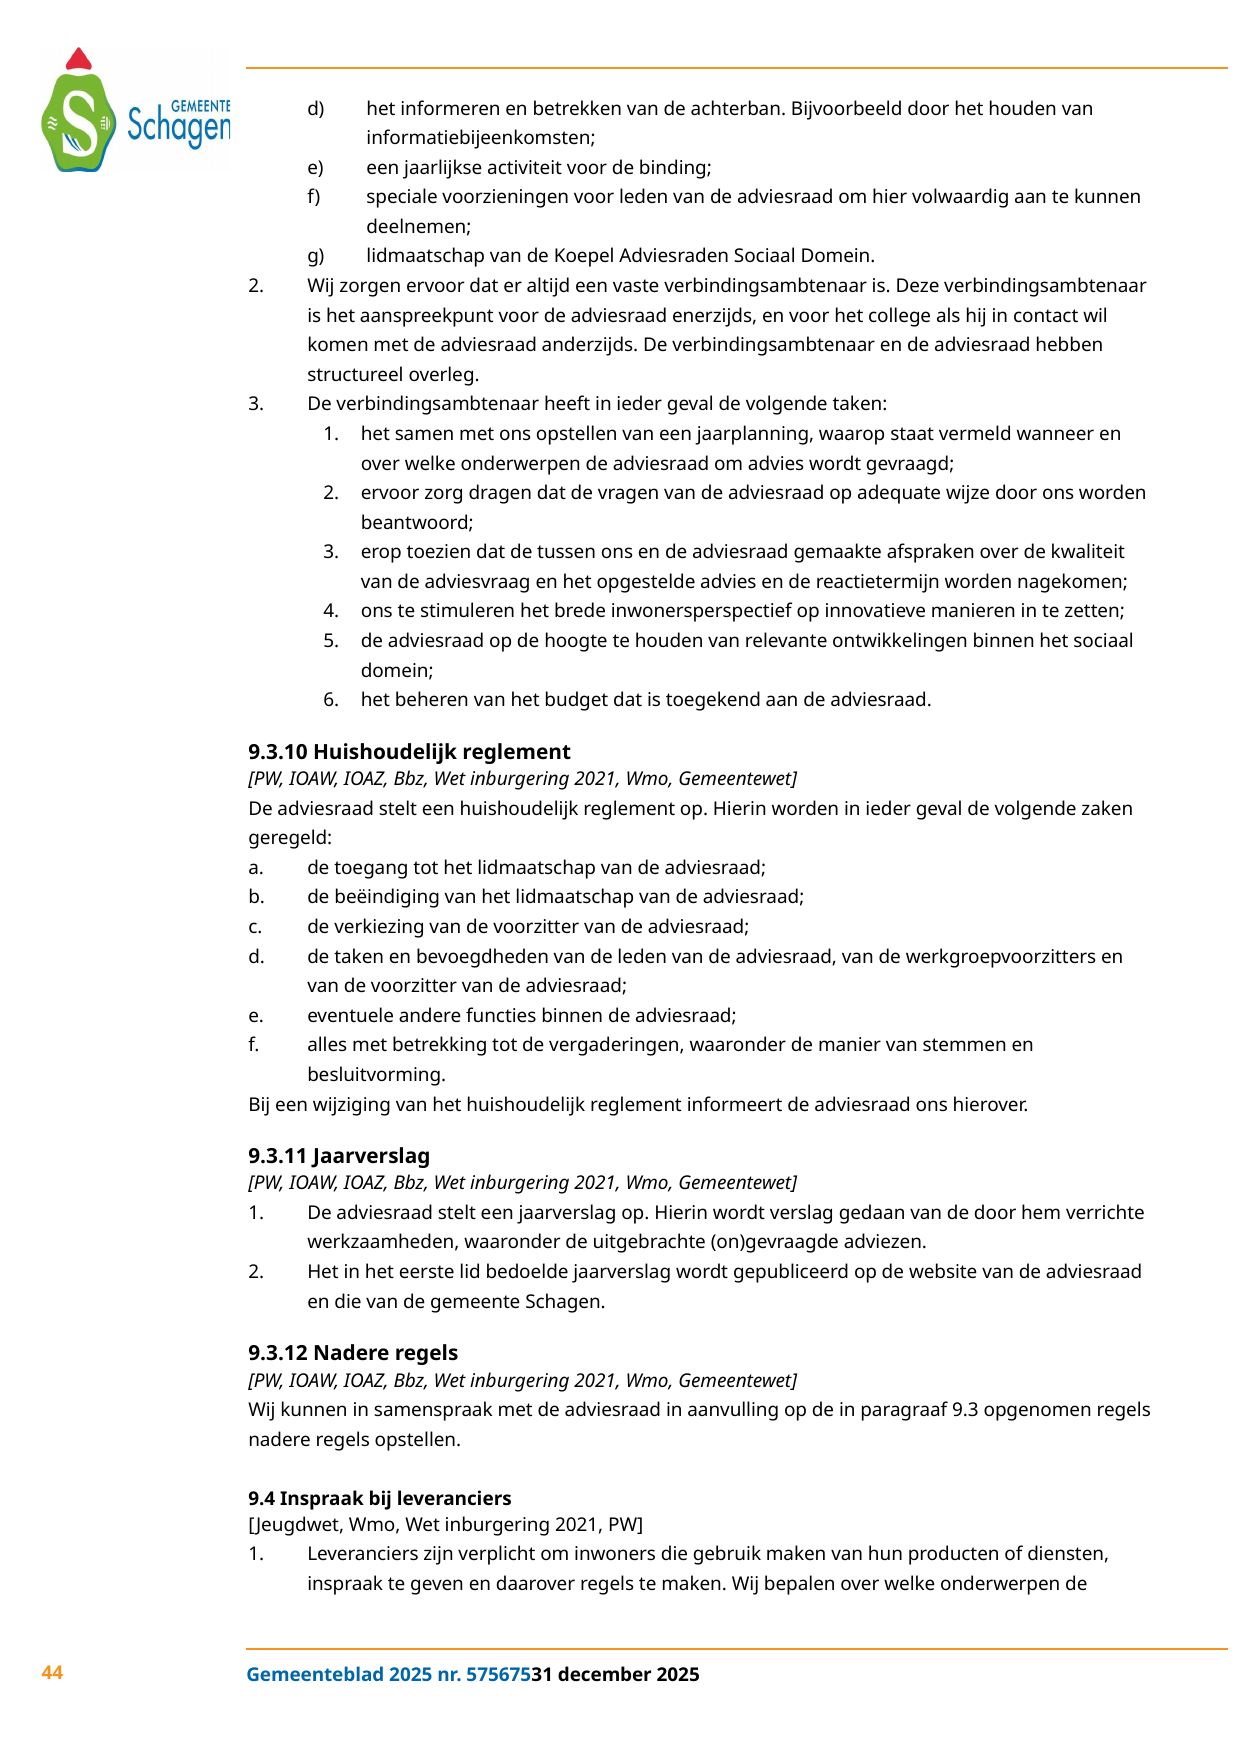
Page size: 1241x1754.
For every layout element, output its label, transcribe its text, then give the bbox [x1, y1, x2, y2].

list Het in het eerste lid bedoelde jaarverslag wordt gepubliceerd op de website van de adviesraad en die van de gemeente Schagen. [248, 1258, 1152, 1314]
list de verkiezing van de voorzitter van de adviesraad; [248, 913, 1152, 939]
text 9.3.10 Huishoudelijk reglement [248, 737, 1152, 765]
list eventuele andere functies binnen de adviesraad; [248, 1002, 1152, 1028]
list het informeren en betrekken van de achterban. Bijvoorbeeld door het houden van informatiebijeenkomsten; [307, 95, 1152, 150]
text Bij een wijziging van het huishoudelijk reglement informeert de adviesraad ons hierover. [248, 1091, 1152, 1116]
list Wij zorgen ervoor dat er altijd een vaste verbindingsambtenaar is. Deze verbindingsambtenaar is het aanspreekpunt voor de adviesraad enerzijds, en voor het college als hij in contact wil komen met de adviesraad anderzijds. De verbindingsambtenaar en de adviesraad hebben structureel overleg. [248, 272, 1152, 387]
list De verbindingsambtenaar heeft in ieder geval de volgende taken: [248, 391, 1152, 416]
text 9.3.11 Jaarverslag [248, 1141, 1152, 1169]
list de beëindiging van het lidmaatschap van de adviesraad; [248, 884, 1152, 909]
text [PW, IOAW, IOAZ, Bbz, Wet inburgering 2021, Wmo, Gemeentewet] [248, 1169, 1152, 1195]
list de adviesraad op de hoogte te houden van relevante ontwikkelingen binnen het sociaal domein; [323, 627, 1152, 683]
list ons te stimuleren het brede inwonersperspectief op innovatieve manieren in te zetten; [323, 598, 1152, 623]
list Leveranciers zijn verplicht om inwoners die gebruik maken van hun producten of diensten, inspraak te geven en daarover regels te maken. Wij bepalen over welke onderwerpen de [248, 1540, 1152, 1596]
picture [41, 47, 231, 172]
list de toegang tot het lidmaatschap van de adviesraad; [248, 854, 1152, 880]
list ervoor zorg dragen dat de vragen van de adviesraad op adequate wijze door ons worden beantwoord; [323, 479, 1152, 535]
list erop toezien dat de tussen ons en de adviesraad gemaakte afspraken over de kwaliteit van de adviesvraag en het opgestelde advies en de reactietermijn worden nagekomen; [323, 538, 1152, 594]
text Wij kunnen in samenspraak met de adviesraad in aanvulling op de in paragraaf 9.3 opgenomen regels nadere regels opstellen. [248, 1396, 1152, 1452]
list speciale voorzieningen voor leden van de adviesraad om hier volwaardig aan te kunnen deelnemen; [307, 183, 1152, 239]
list alles met betrekking tot de vergaderingen, waaronder de manier van stemmen en besluitvorming. [248, 1032, 1152, 1087]
text De adviesraad stelt een huishoudelijk reglement op. Hierin worden in ieder geval de volgende zaken geregeld: [248, 795, 1152, 850]
text 9.3.12 Nadere regels [248, 1338, 1152, 1367]
list het samen met ons opstellen van een jaarplanning, waarop staat vermeld wanneer en over welke onderwerpen de adviesraad om advies wordt gevraagd; [323, 420, 1152, 476]
text [Jeugdwet, Wmo, Wet inburgering 2021, PW] [248, 1511, 1152, 1537]
text [PW, IOAW, IOAZ, Bbz, Wet inburgering 2021, Wmo, Gemeentewet] [248, 765, 1152, 791]
list een jaarlijkse activiteit voor de binding; [307, 154, 1152, 180]
list het beheren van het budget dat is toegekend aan de adviesraad. [323, 686, 1152, 712]
list lidmaatschap van de Koepel Adviesraden Sociaal Domein. [307, 243, 1152, 268]
list De adviesraad stelt een jaarverslag op. Hierin wordt verslag gedaan van de door hem verrichte werkzaamheden, waaronder de uitgebrachte (on)gevraagde adviezen. [248, 1199, 1152, 1254]
text 9.4 Inspraak bij leveranciers [248, 1485, 1152, 1511]
list de taken en bevoegdheden van de leden van de adviesraad, van de werkgroepvoorzitters en van de voorzitter van de adviesraad; [248, 943, 1152, 998]
text [PW, IOAW, IOAZ, Bbz, Wet inburgering 2021, Wmo, Gemeentewet] [248, 1367, 1152, 1392]
